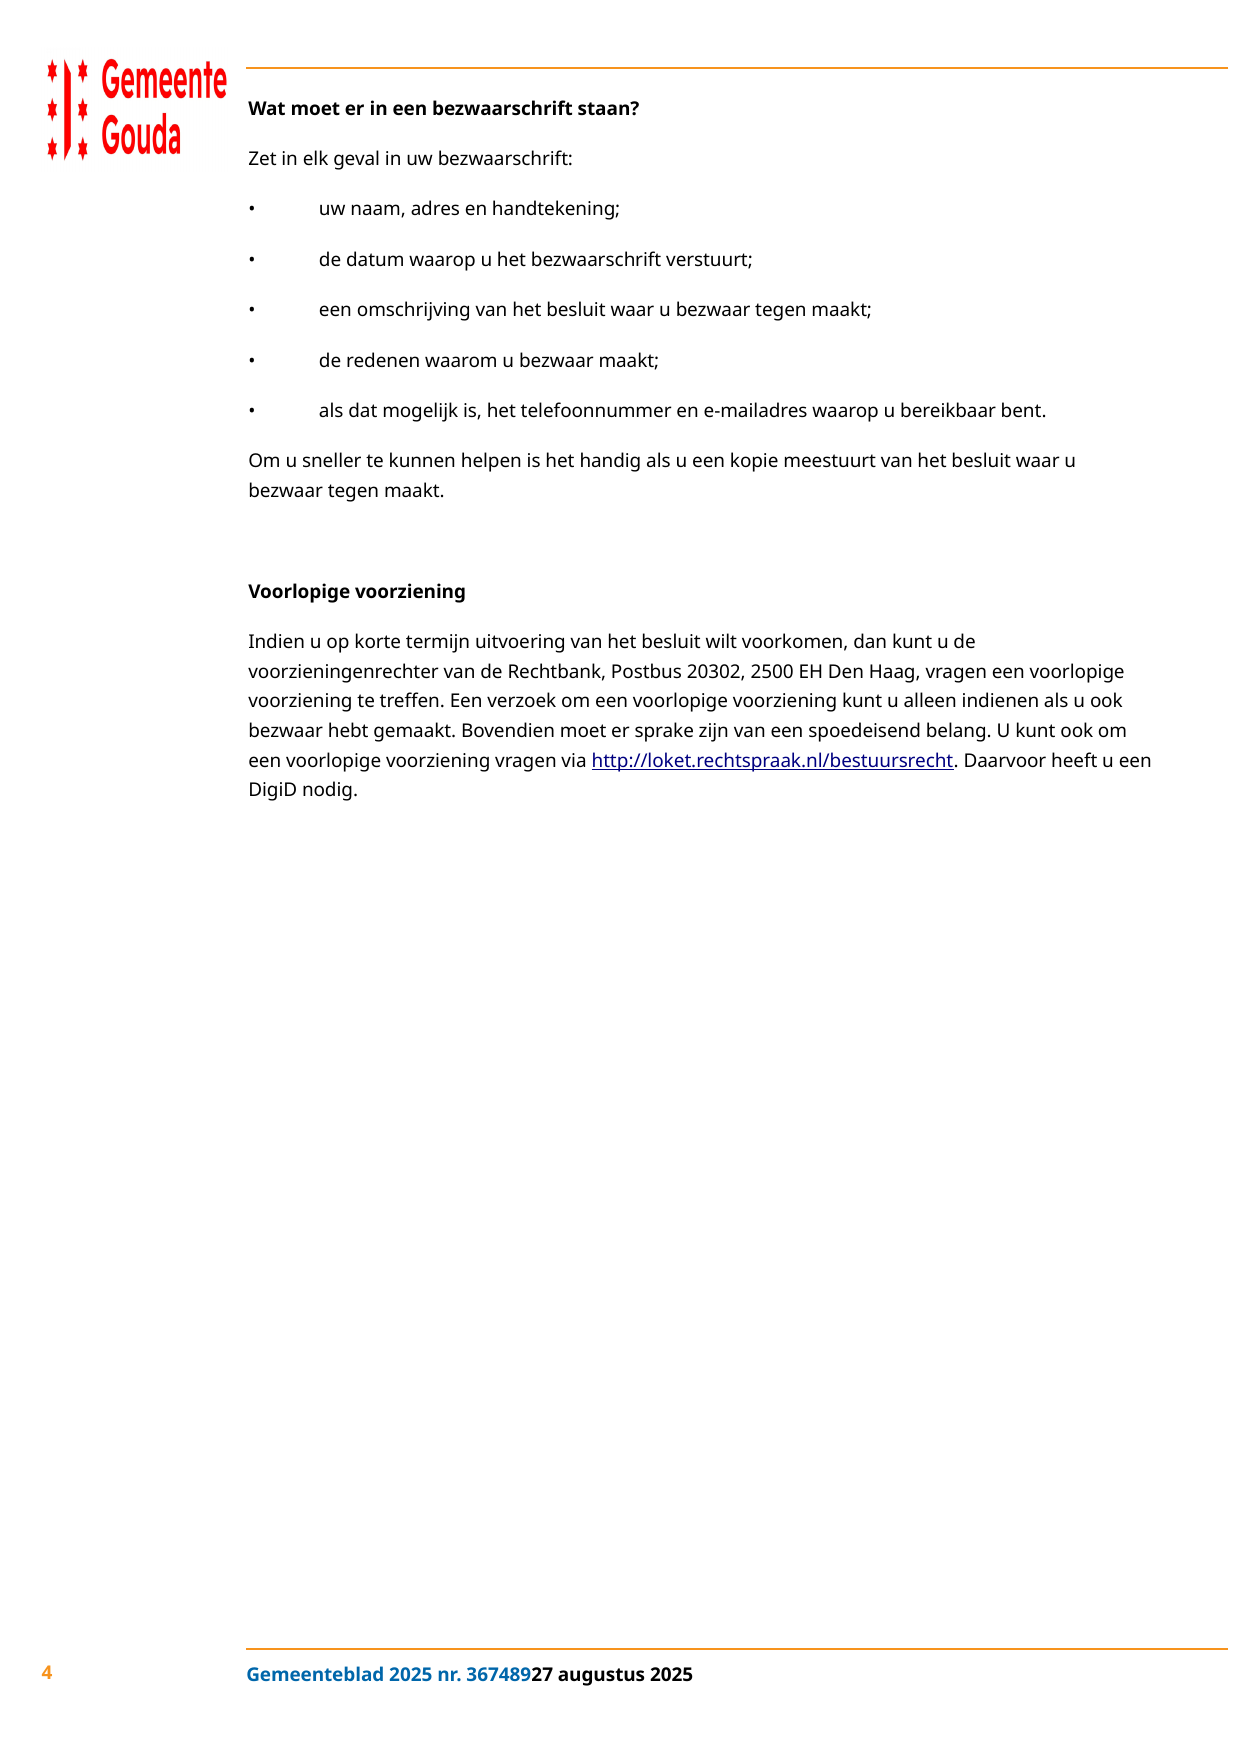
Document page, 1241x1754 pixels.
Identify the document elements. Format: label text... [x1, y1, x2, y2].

text • uw naam, adres en handtekening; [248, 196, 1152, 221]
text • de redenen waarom u bezwaar maakt; [248, 347, 1152, 373]
picture [41, 47, 231, 172]
text • de datum waarop u het bezwaarschrift verstuurt; [248, 246, 1152, 272]
text • een omschrijving van het besluit waar u bezwaar tegen maakt; [248, 296, 1152, 322]
text Indien u op korte termijn uitvoering van het besluit wilt voorkomen, dan kunt u de voorzieningenrechter van de Rechtbank, Postbus 20302, 2500 EH Den Haag, vragen een voorlopige voorziening te treffen. Een verzoek om een voorlopige voorziening kunt u alleen indienen als u ook bezwaar hebt gemaakt. Bovendien moet er sprake zijn van een spoedeisend belang. U kunt ook om een voorlopige voorziening vragen via http://loket.rechtspraak.nl/bestuursrecht. Daarvoor heeft u een DigiD nodig. [248, 628, 1152, 802]
text • als dat mogelijk is, het telefoonnummer en e-mailadres waarop u bereikbaar bent. [248, 397, 1152, 423]
text Zet in elk geval in uw bezwaarschrift: [248, 145, 1152, 171]
text Om u sneller te kunnen helpen is het handig als u een kopie meestuurt van het besluit waar u bezwaar tegen maakt. [248, 448, 1152, 503]
text Wat moet er in een bezwaarschrift staan? [248, 95, 1152, 121]
text Voorlopige voorziening [248, 578, 1152, 604]
